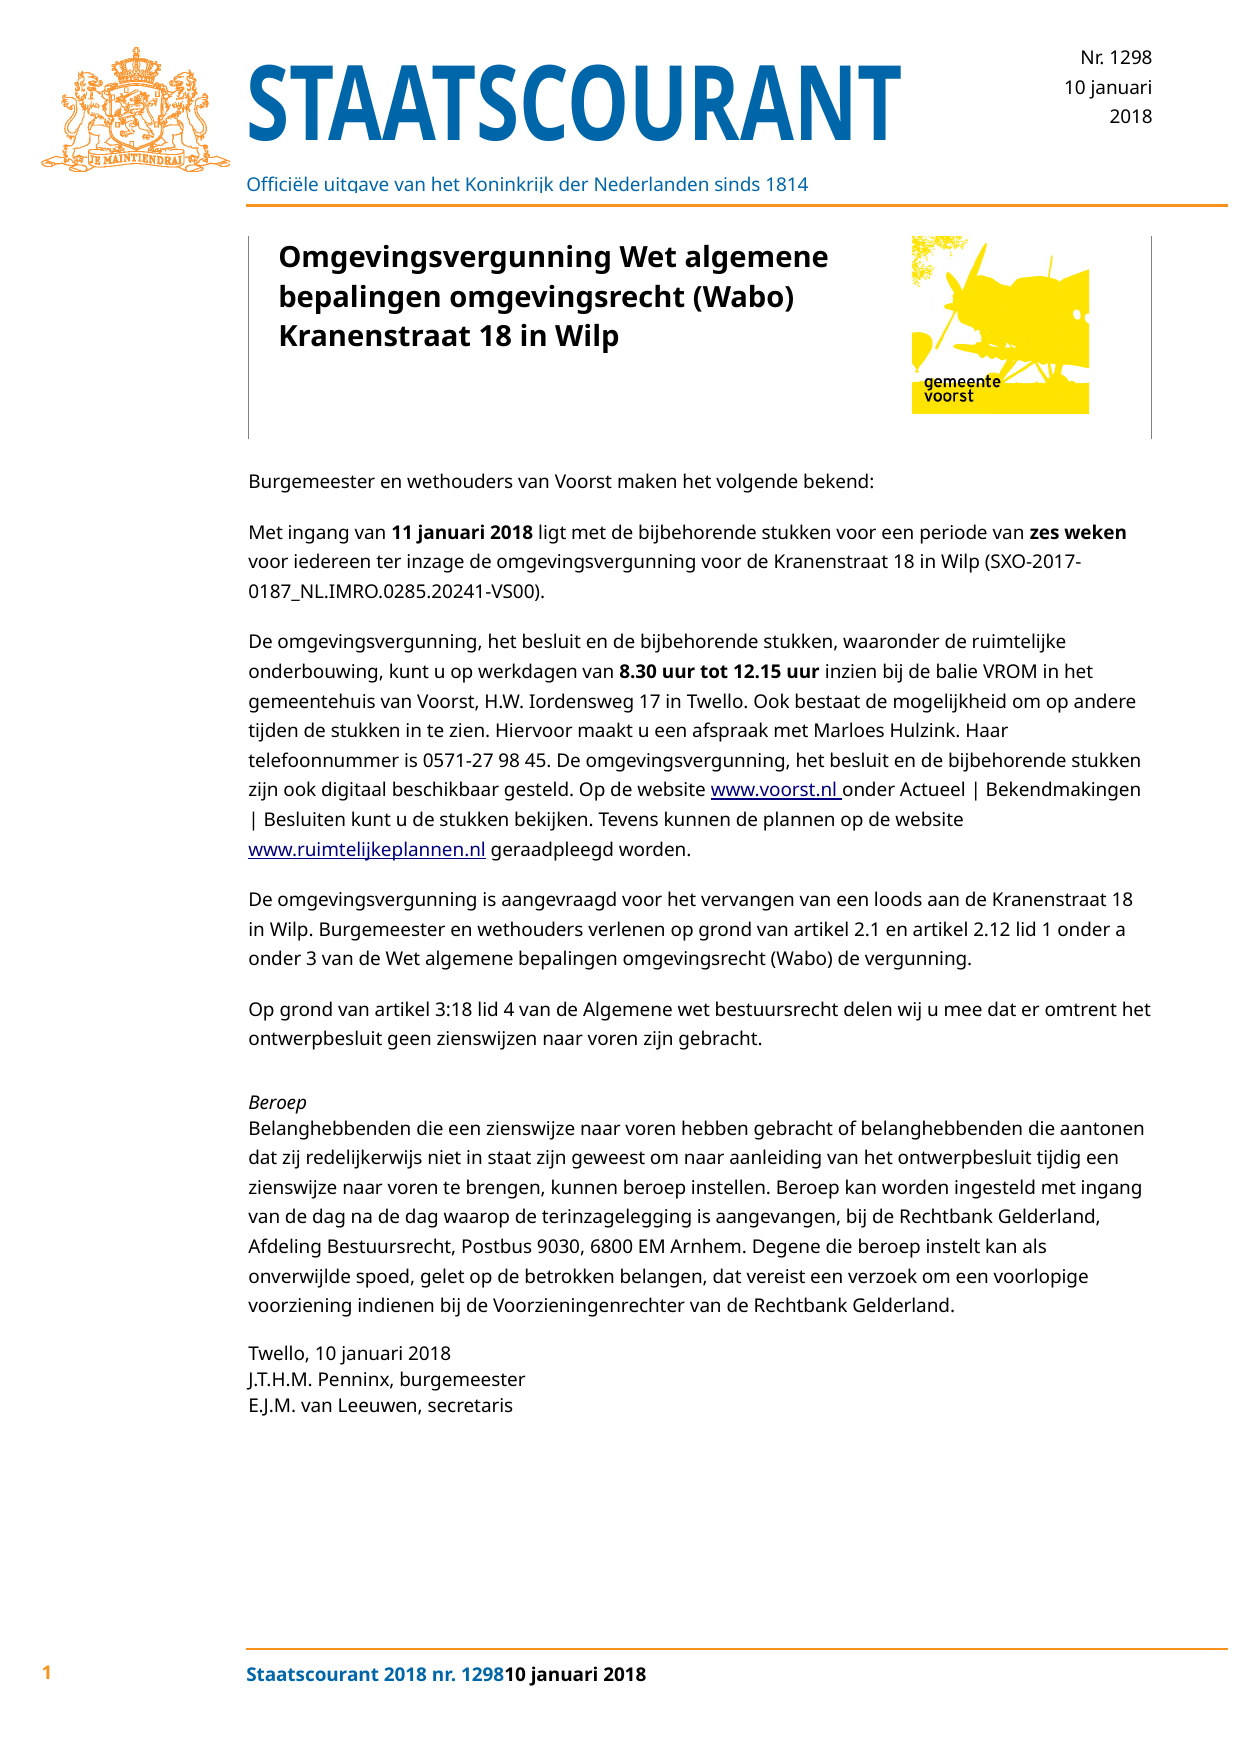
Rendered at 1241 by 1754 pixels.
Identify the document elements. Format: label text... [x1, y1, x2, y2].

text Met ingang van 11 januari 2018 ligt met de bijbehorende stukken voor een periode van zes weken voor iedereen ter inzage de omgevingsvergunning voor de Kranenstraat 18 in Wilp (SXO-2017-0187_NL.IMRO.0285.20241-VS00). [248, 519, 1152, 604]
table_header [850, 414, 1151, 439]
text J.T.H.M. Penninx, burgemeester [248, 1366, 1152, 1392]
table_header [850, 236, 912, 413]
text De omgevingsvergunning, het besluit en de bijbehorende stukken, waaronder de ruimtelijke onderbouwing, kunt u op werkdagen van 8.30 uur tot 12.15 uur inzien bij de balie VROM in het gemeentehuis van Voorst, H.W. Iordensweg 17 in Twello. Ook bestaat de mogelijkheid om op andere tijden de stukken in te zien. Hiervoor maakt u een afspraak met Marloes Hulzink. Haar telefoonnummer is 0571-27 98 45. De omgevingsvergunning, het besluit en de bijbehorende stukken zijn ook digitaal beschikbaar gesteld. Op de website www.voorst.nl onder Actueel | Bekendmakingen | Besluiten kunt u de stukken bekijken. Tevens kunnen de plannen op de website www.ruimtelijkeplannen.nl geraadpleegd worden. [248, 629, 1152, 861]
text Burgemeester en wethouders van Voorst maken het volgende bekend: [248, 469, 1152, 494]
table_header [1090, 236, 1151, 413]
text E.J.M. van Leeuwen, secretaris [248, 1392, 1152, 1417]
text Belanghebbenden die een zienswijze naar voren hebben gebracht of belanghebbenden die aantonen dat zij redelijkerwijs niet in staat zijn geweest om naar aanleiding van het ontwerpbesluit tijdig een zienswijze naar voren te brengen, kunnen beroep instellen. Beroep kan worden ingesteld met ingang van de dag na de dag waarop de terinzagelegging is aangevangen, bij de Rechtbank Gelderland, Afdeling Bestuursrecht, Postbus 9030, 6800 EM Arnhem. Degene die beroep instelt kan als onverwijlde spoed, gelet op de betrokken belangen, dat vereist een verzoek om een voorlopige voorziening indienen bij de Voorzieningenrechter van de Rechtbank Gelderland. [248, 1115, 1152, 1318]
table_header Omgevingsvergunning Wet algemene bepalingen omgevingsrecht (Wabo) Kranenstraat 18 in Wilp [249, 236, 850, 439]
text Beroep [248, 1089, 1152, 1115]
text De omgevingsvergunning is aangevraagd voor het vervangen van een loods aan de Kranenstraat 18 in Wilp. Burgemeester en wethouders verlenen op grond van artikel 2.1 en artikel 2.12 lid 1 onder a onder 3 van de Wet algemene bepalingen omgevingsrecht (Wabo) de vergunning. [248, 886, 1152, 971]
text Twello, 10 januari 2018 [248, 1340, 1152, 1366]
picture [41, 47, 231, 172]
text Op grond van artikel 3:18 lid 4 van de Algemene wet bestuursrecht delen wij u mee dat er omtrent het ontwerpbesluit geen zienswijzen naar voren zijn gebracht. [248, 996, 1152, 1051]
picture [912, 236, 1090, 414]
